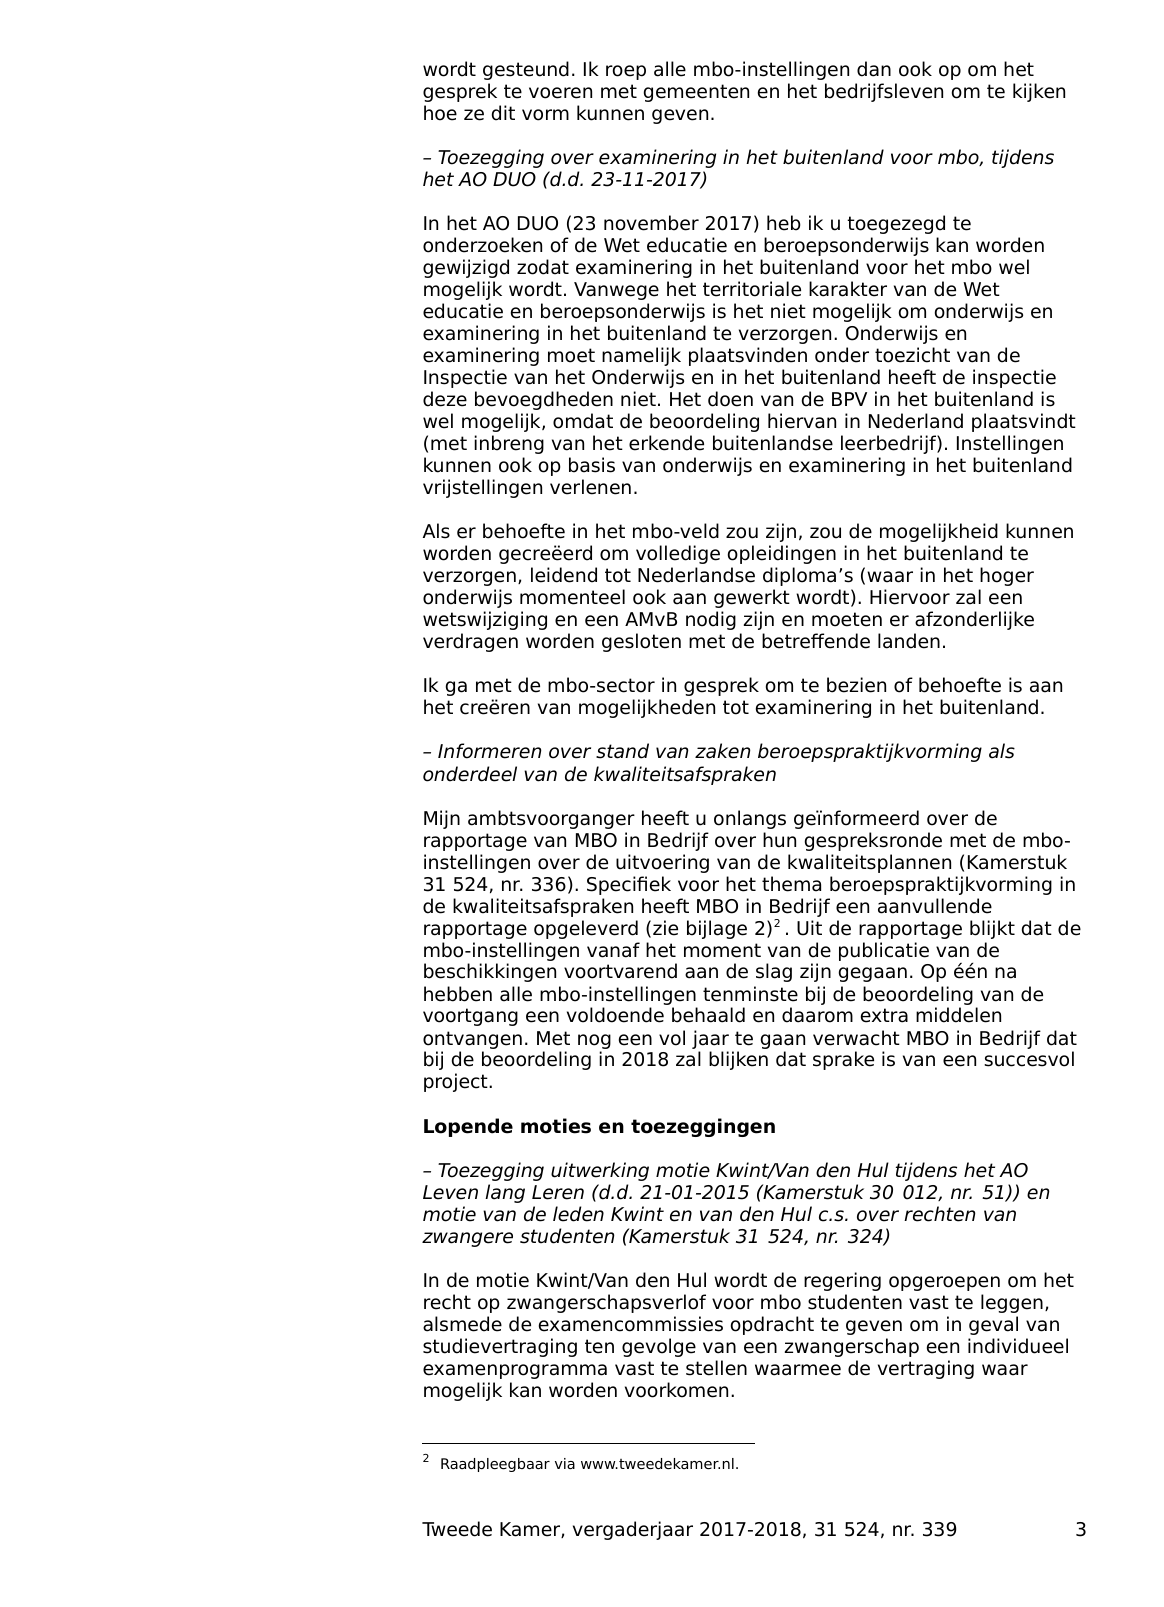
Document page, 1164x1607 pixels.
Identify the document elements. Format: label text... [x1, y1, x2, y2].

text Als er behoefte in het mbo-veld zou zijn, zou de mogelijkheid kunnen worden gecreëerd om volledige opleidingen in het buitenland te verzorgen, leidend tot Nederlandse diploma’s (waar in het hoger onderwijs momenteel ook aan gewerkt wordt). Hiervoor zal een wetswijziging en een AMvB nodig zijn en moeten er afzonderlijke verdragen worden gesloten met de betreffende landen. [422, 521, 1087, 653]
subtitle – Toezegging over examinering in het buitenland voor mbo, tijdens het AO DUO (d.d. 23-11-2017) [422, 147, 1087, 191]
text Mijn ambtsvoorganger heeft u onlangs geïnformeerd over de rapportage van MBO in Bedrijf over hun gespreksronde met de mbo-instellingen over de uitvoering van de kwaliteitsplannen (Kamerstuk 31 524, nr. 336). Specifiek voor het thema beroepspraktijkvorming in de kwaliteitsafspraken heeft MBO in Bedrijf een aanvullende rapportage opgeleverd (zie bijlage 2). Uit de rapportage blijkt dat de mbo-instellingen vanaf het moment van de publicatie van de beschikkingen voortvarend aan de slag zijn gegaan. Op één na hebben alle mbo-instellingen tenminste bij de beoordeling van de voortgang een voldoende behaald en daarom extra middelen ontvangen. Met nog een vol jaar te gaan verwacht MBO in Bedrijf dat bij de beoordeling in 2018 zal blijken dat sprake is van een succesvol project. [422, 808, 1087, 1093]
text Ik ga met de mbo-sector in gesprek om te bezien of behoefte is aan het creëren van mogelijkheden tot examinering in het buitenland. [422, 675, 1087, 719]
text Raadpleegbaar via www.tweedekamer.nl. [422, 1452, 1087, 1474]
subtitle – Toezegging uitwerking motie Kwint/Van den Hul tijdens het AO Leven lang Leren (d.d. 21-01-2015 (Kamerstuk 30 012, nr. 51)) en motie van de leden Kwint en van den Hul c.s. over rechten van zwangere studenten (Kamerstuk 31 524, nr. 324) [422, 1160, 1087, 1248]
text In het AO DUO (23 november 2017) heb ik u toegezegd te onderzoeken of de Wet educatie en beroepsonderwijs kan worden gewijzigd zodat examinering in het buitenland voor het mbo wel mogelijk wordt. Vanwege het territoriale karakter van de Wet educatie en beroepsonderwijs is het niet mogelijk om onderwijs en examinering in het buitenland te verzorgen. Onderwijs en examinering moet namelijk plaatsvinden onder toezicht van de Inspectie van het Onderwijs en in het buitenland heeft de inspectie deze bevoegdheden niet. Het doen van de BPV in het buitenland is wel mogelijk, omdat de beoordeling hiervan in Nederland plaatsvindt (met inbreng van het erkende buitenlandse leerbedrijf). Instellingen kunnen ook op basis van onderwijs en examinering in het buitenland vrijstellingen verlenen. [422, 213, 1087, 499]
subtitle – Informeren over stand van zaken beroepspraktijkvorming als onderdeel van de kwaliteitsafspraken [422, 741, 1087, 785]
text In de motie Kwint/Van den Hul wordt de regering opgeroepen om het recht op zwangerschapsverlof voor mbo studenten vast te leggen, alsmede de examencommissies opdracht te geven om in geval van studievertraging ten gevolge van een zwangerschap een individueel examenprogramma vast te stellen waarmee de vertraging waar mogelijk kan worden voorkomen. [422, 1270, 1087, 1402]
text wordt gesteund. Ik roep alle mbo-instellingen dan ook op om het gesprek te voeren met gemeenten en het bedrijfsleven om te kijken hoe ze dit vorm kunnen geven. [422, 59, 1087, 125]
subtitle Lopende moties en toezeggingen [422, 1116, 1087, 1137]
